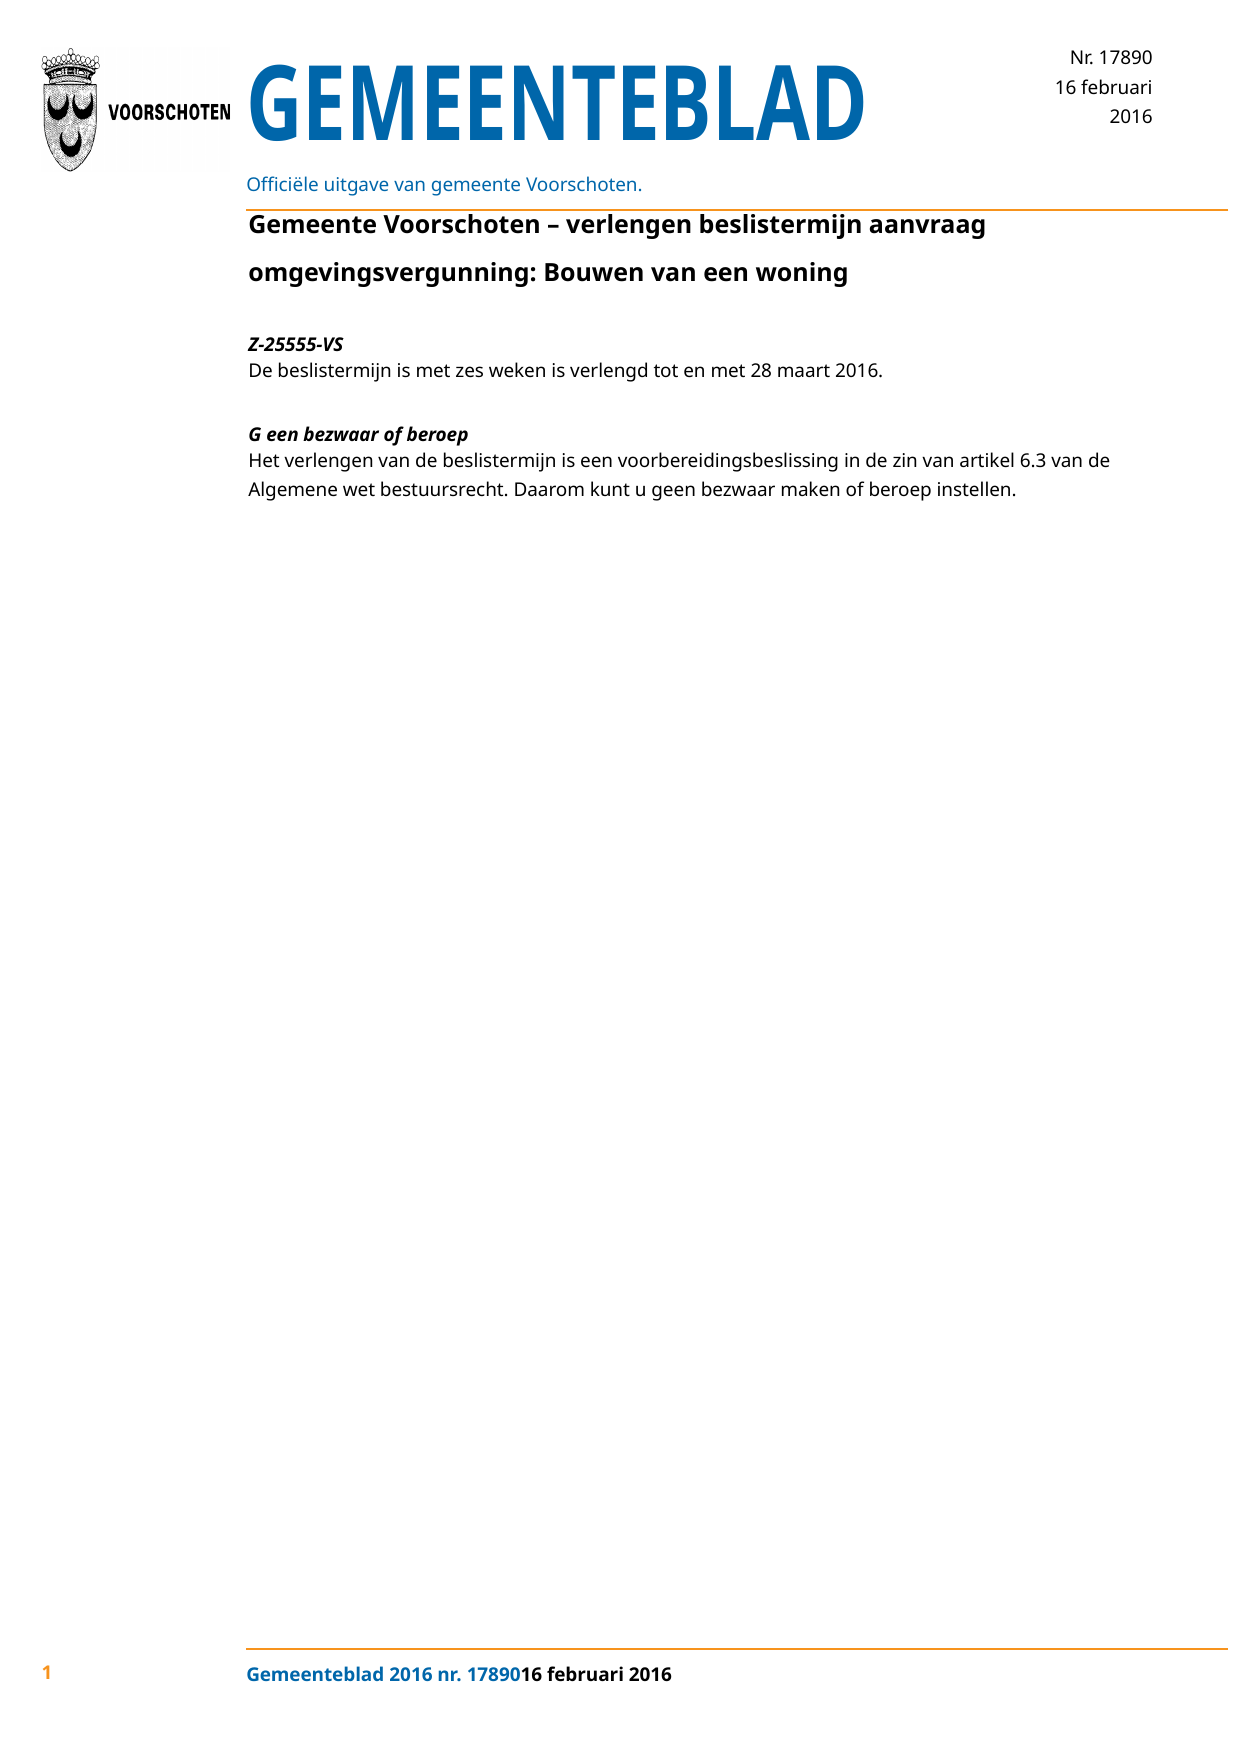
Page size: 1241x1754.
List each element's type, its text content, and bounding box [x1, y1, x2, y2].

picture [41, 47, 231, 172]
text Z-25555-VS [248, 331, 1152, 357]
text Het verlengen van de beslistermijn is een voorbereidingsbeslissing in de zin van artikel 6.3 van de Algemene wet bestuursrecht. Daarom kunt u geen bezwaar maken of beroep instellen. [248, 447, 1152, 502]
text Gemeente Voorschoten – verlengen beslistermijn aanvraag omgevingsvergunning: Bouwen van een woning [248, 211, 1152, 288]
text De beslistermijn is met zes weken is verlengd tot en met 28 maart 2016. [248, 357, 1152, 383]
text G een bezwaar of beroep [248, 421, 1152, 447]
